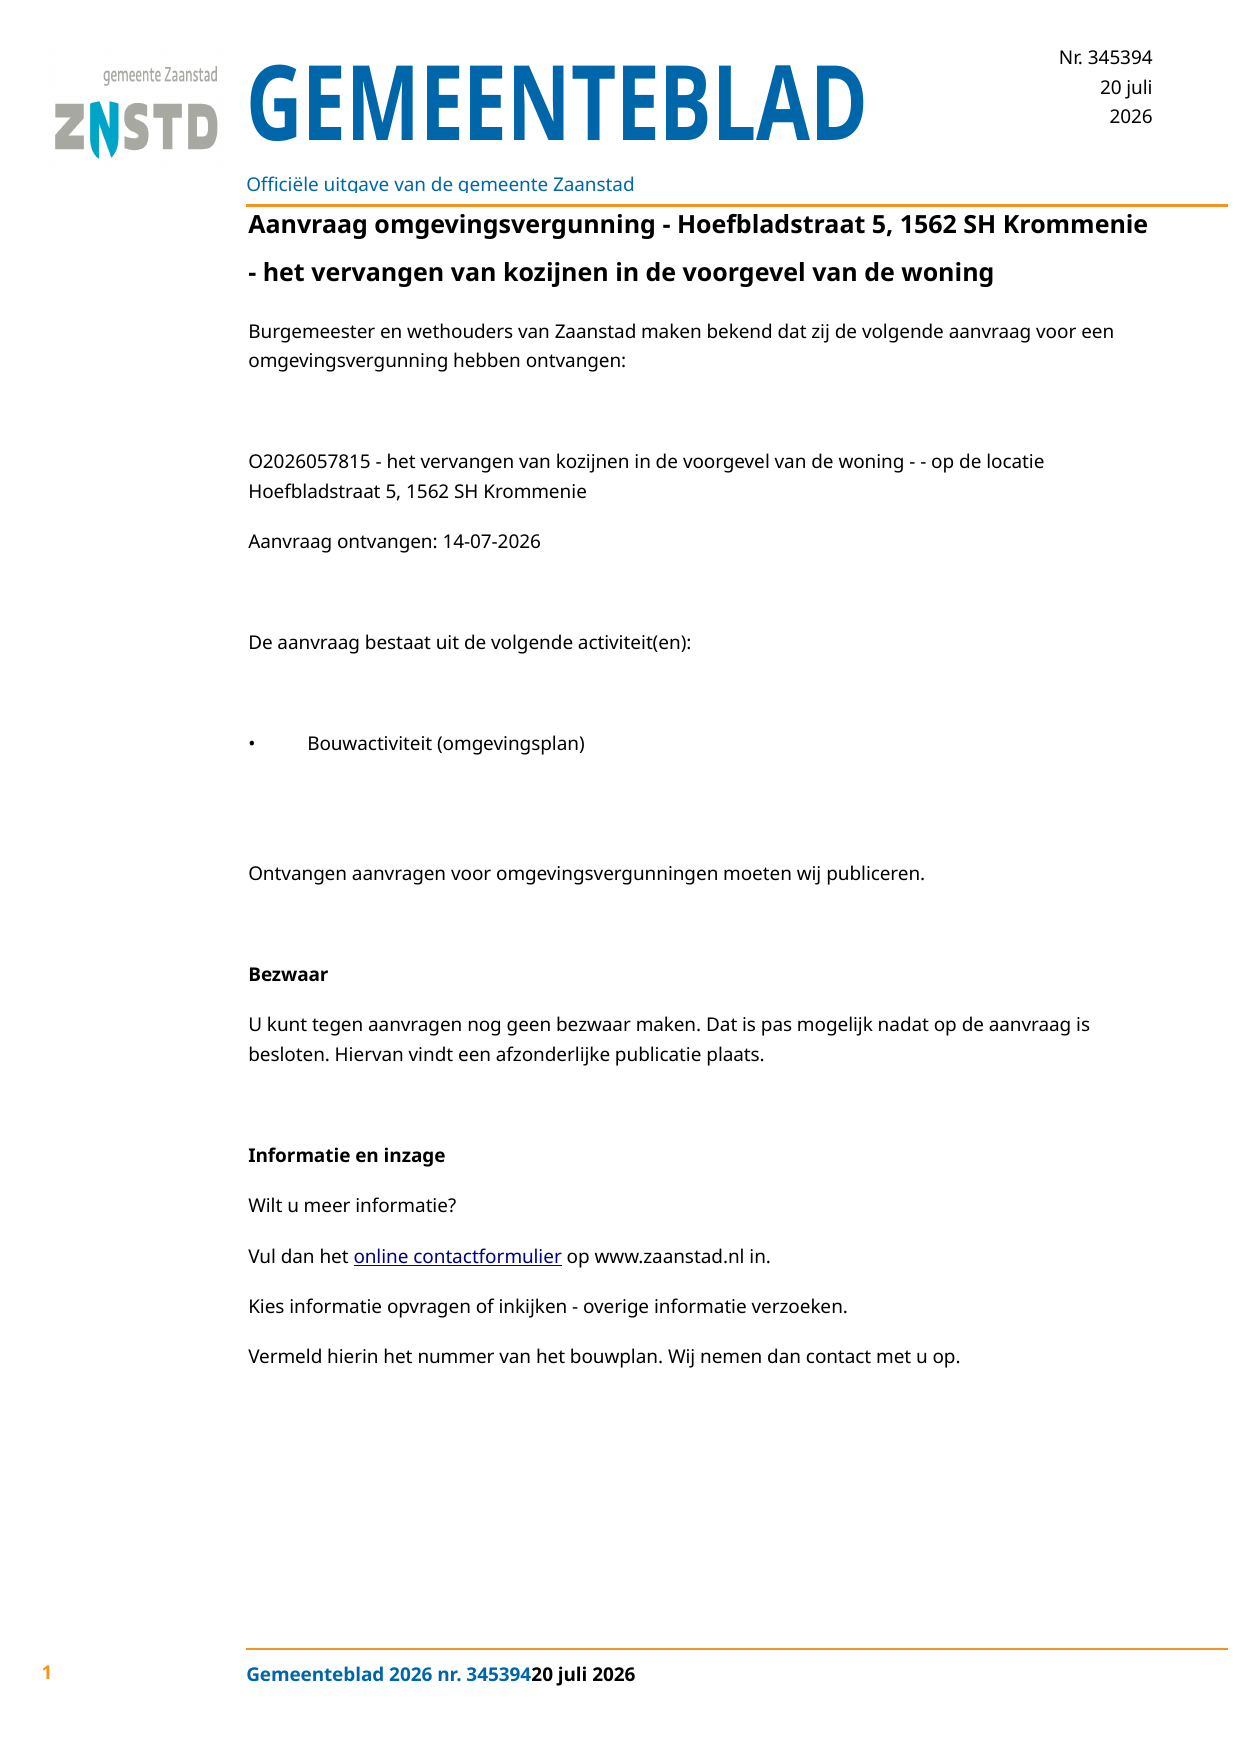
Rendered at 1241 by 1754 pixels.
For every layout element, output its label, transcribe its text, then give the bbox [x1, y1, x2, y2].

text De aanvraag bestaat uit de volgende activiteit(en): [248, 629, 1152, 655]
text Vul dan het online contactformulier op www.zaanstad.nl in. [248, 1243, 1152, 1269]
text Aanvraag omgevingsvergunning - Hoefbladstraat 5, 1562 SH Krommenie - het vervangen van kozijnen in de voorgevel van de woning [248, 207, 1152, 288]
text Ontvangen aanvragen voor omgevingsvergunningen moeten wij publiceren. [248, 860, 1152, 886]
picture [41, 47, 231, 172]
text Aanvraag ontvangen: 14-07-2026 [248, 528, 1152, 554]
text Burgemeester en wethouders van Zaanstad maken bekend dat zij de volgende aanvraag voor een omgevingsvergunning hebben ontvangen: [248, 318, 1152, 373]
text Wilt u meer informatie? [248, 1192, 1152, 1218]
text Vermeld hierin het nummer van het bouwplan. Wij nemen dan contact met u op. [248, 1344, 1152, 1369]
text Kies informatie opvragen of inkijken - overige informatie verzoeken. [248, 1293, 1152, 1319]
text U kunt tegen aanvragen nog geen bezwaar maken. Dat is pas mogelijk nadat op de aanvraag is besloten. Hiervan vindt een afzonderlijke publicatie plaats. [248, 1012, 1152, 1067]
text O2026057815 - het vervangen van kozijnen in de voorgevel van de woning - - op de locatie Hoefbladstraat 5, 1562 SH Krommenie [248, 448, 1152, 504]
text Informatie en inzage [248, 1142, 1152, 1168]
list Bouwactiviteit (omgevingsplan) [248, 730, 1152, 756]
text Bezwaar [248, 961, 1152, 987]
